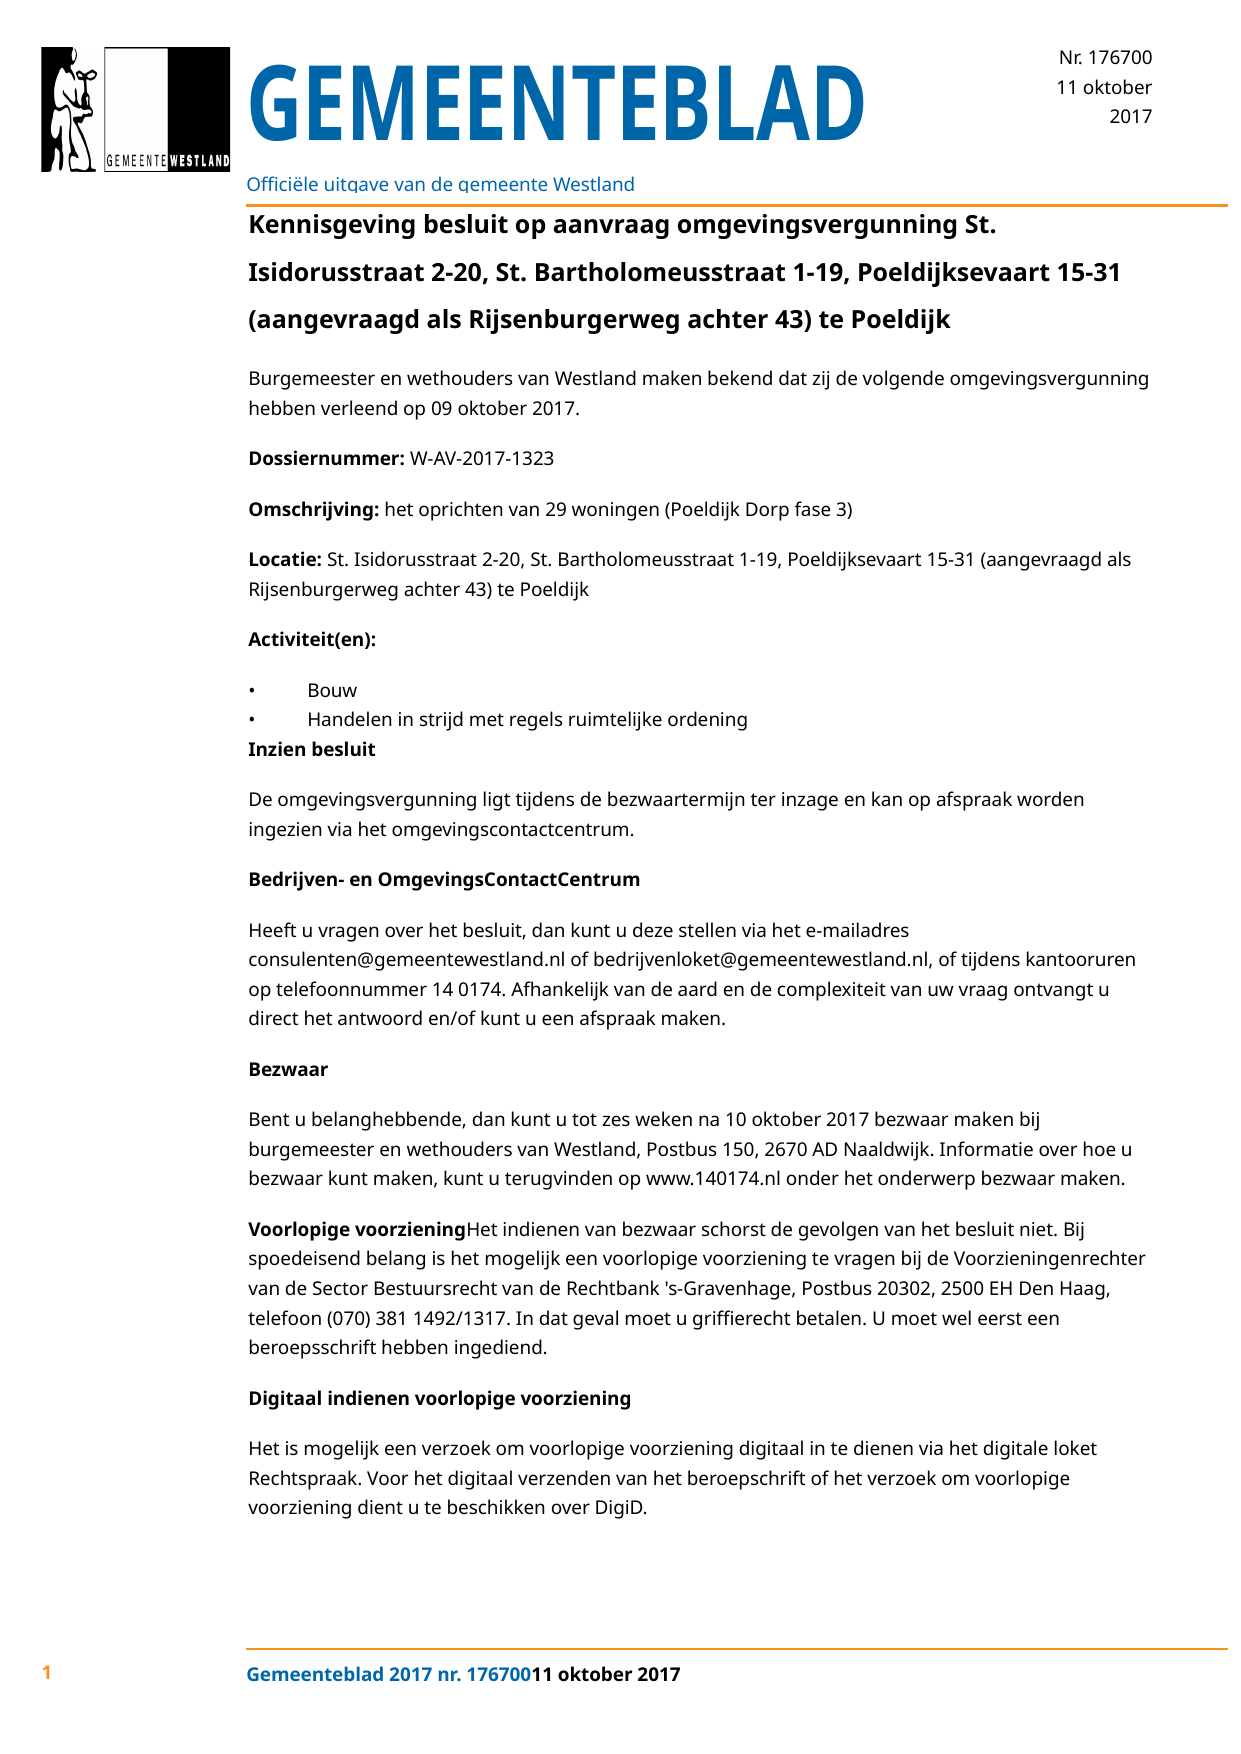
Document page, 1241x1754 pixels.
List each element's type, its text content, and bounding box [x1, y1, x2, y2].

picture [41, 47, 231, 172]
text Bent u belanghebbende, dan kunt u tot zes weken na 10 oktober 2017 bezwaar maken bij burgemeester en wethouders van Westland, Postbus 150, 2670 AD Naaldwijk. Informatie over hoe u bezwaar kunt maken, kunt u terugvinden op www.140174.nl onder het onderwerp bezwaar maken. [248, 1106, 1152, 1191]
text Burgemeester en wethouders van Westland maken bekend dat zij de volgende omgevingsvergunning hebben verleend op 09 oktober 2017. [248, 366, 1152, 421]
text Activiteit(en): [248, 626, 1152, 652]
list Handelen in strijd met regels ruimtelijke ordening [248, 706, 1152, 732]
text Het is mogelijk een verzoek om voorlopige voorziening digitaal in te dienen via het digitale loket Rechtspraak. Voor het digitaal verzenden van het beroepschrift of het verzoek om voorlopige voorziening dient u te beschikken over DigiD. [248, 1435, 1152, 1520]
list Bouw [248, 677, 1152, 702]
text Omschrijving: het oprichten van 29 woningen (Poeldijk Dorp fase 3) [248, 496, 1152, 522]
text Inzien besluit [248, 736, 1152, 762]
text Digitaal indienen voorlopige voorziening [248, 1385, 1152, 1410]
text Kennisgeving besluit op aanvraag omgevingsvergunning St. Isidorusstraat 2-20, St. Bartholomeusstraat 1-19, Poeldijksevaart 15-31 (aangevraagd als Rijsenburgerweg achter 43) te Poeldijk [248, 207, 1152, 336]
text De omgevingsvergunning ligt tijdens de bezwaartermijn ter inzage en kan op afspraak worden ingezien via het omgevingscontactcentrum. [248, 786, 1152, 842]
text Bezwaar [248, 1056, 1152, 1082]
text Voorlopige voorzieningHet indienen van bezwaar schorst de gevolgen van het besluit niet. Bij spoedeisend belang is het mogelijk een voorlopige voorziening te vragen bij de Voorzieningenrechter van de Sector Bestuursrecht van de Rechtbank 's-Gravenhage, Postbus 20302, 2500 EH Den Haag, telefoon (070) 381 1492/1317. In dat geval moet u griffierecht betalen. U moet wel eerst een beroepsschrift hebben ingediend. [248, 1216, 1152, 1360]
text Dossiernummer: W-AV-2017-1323 [248, 446, 1152, 471]
text Heeft u vragen over het besluit, dan kunt u deze stellen via het e-mailadres consulenten@gemeentewestland.nl of bedrijvenloket@gemeentewestland.nl, of tijdens kantooruren op telefoonnummer 14 0174. Afhankelijk van de aard en de complexiteit van uw vraag ontvangt u direct het antwoord en/of kunt u een afspraak maken. [248, 917, 1152, 1031]
text Locatie: St. Isidorusstraat 2-20, St. Bartholomeusstraat 1-19, Poeldijksevaart 15-31 (aangevraagd als Rijsenburgerweg achter 43) te Poeldijk [248, 546, 1152, 602]
text Bedrijven- en OmgevingsContactCentrum [248, 866, 1152, 892]
